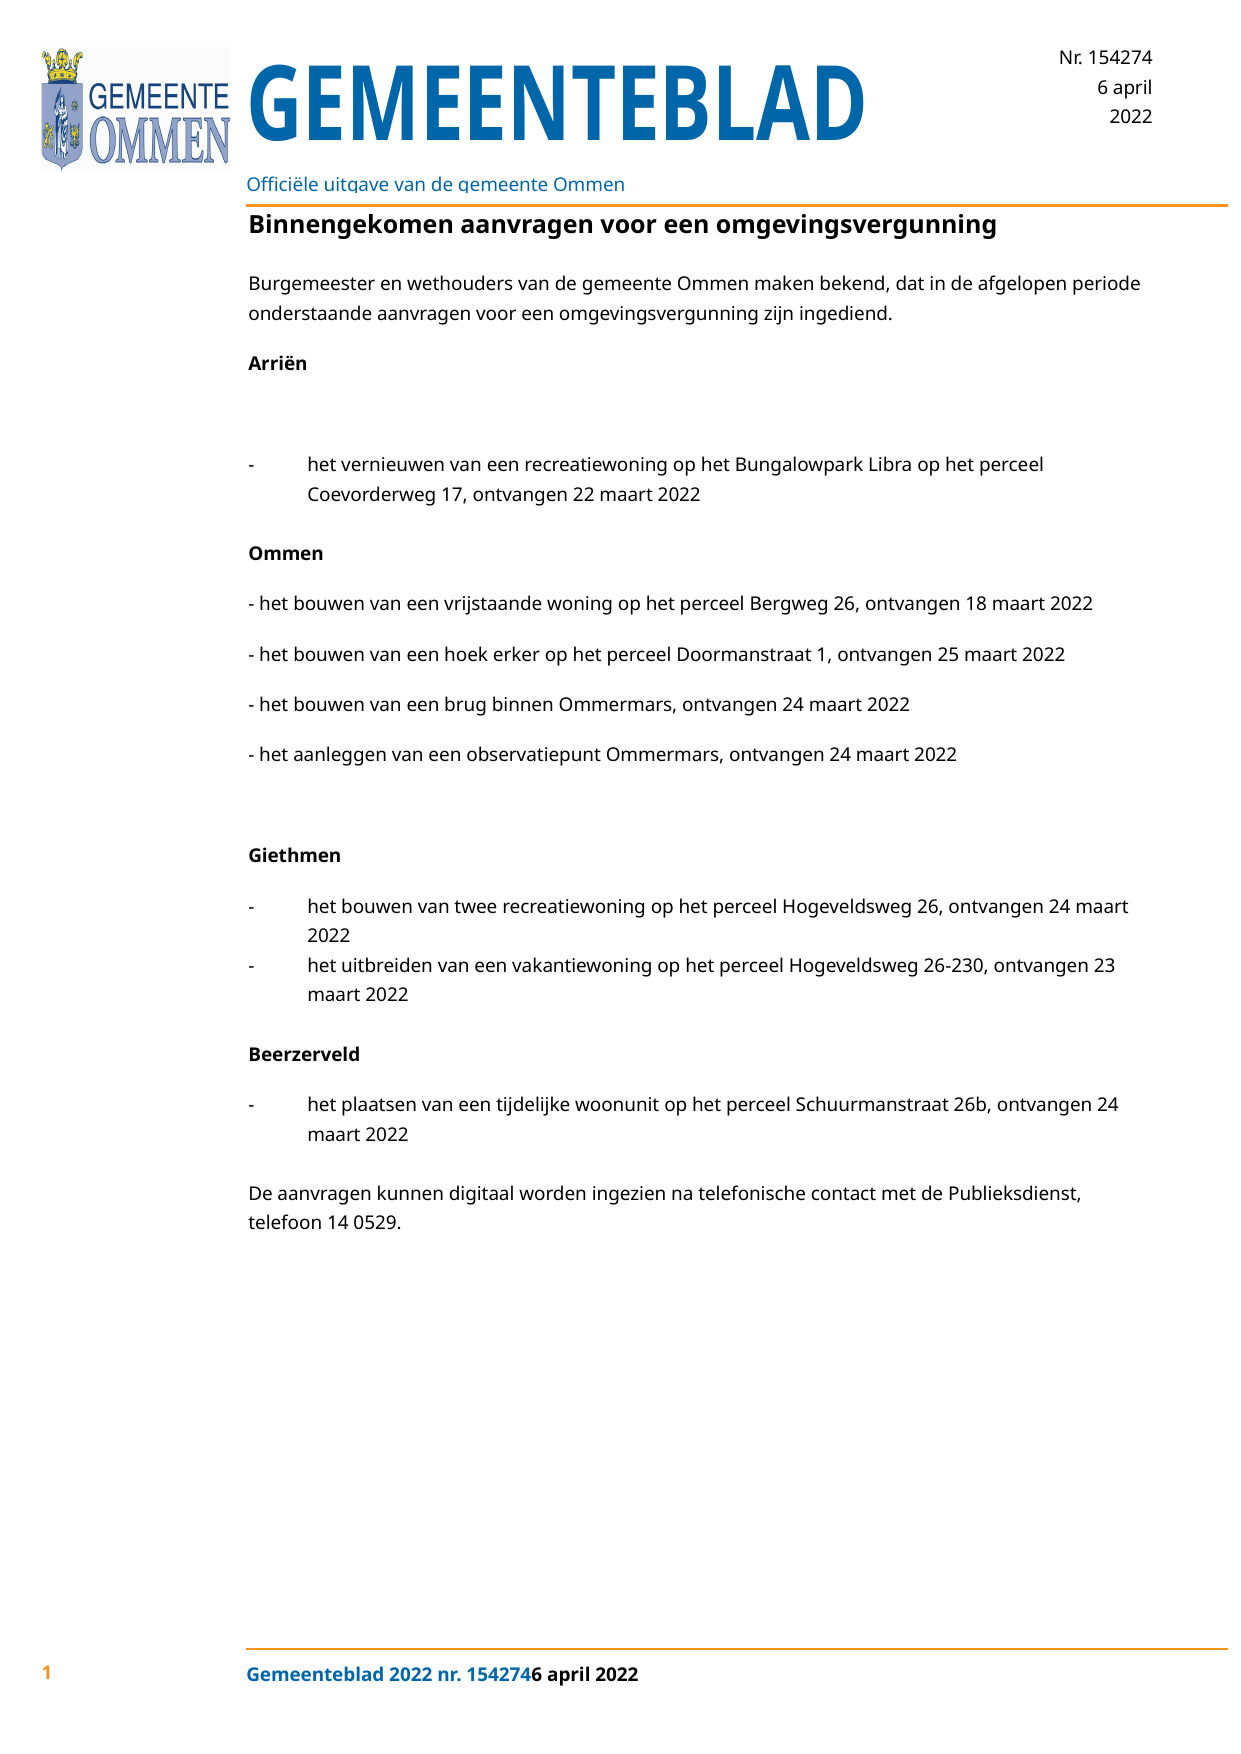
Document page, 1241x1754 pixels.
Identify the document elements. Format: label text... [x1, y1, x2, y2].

text - het bouwen van een vrijstaande woning op het perceel Bergweg 26, ontvangen 18 maart 2022 [248, 590, 1152, 616]
text - het bouwen van een brug binnen Ommermars, ontvangen 24 maart 2022 [248, 691, 1152, 717]
text - het aanleggen van een observatiepunt Ommermars, ontvangen 24 maart 2022 [248, 742, 1152, 767]
text Burgemeester en wethouders van de gemeente Ommen maken bekend, dat in de afgelopen periode onderstaande aanvragen voor een omgevingsvergunning zijn ingediend. [248, 270, 1152, 326]
text De aanvragen kunnen digitaal worden ingezien na telefonische contact met de Publieksdienst, telefoon 14 0529. [248, 1180, 1152, 1235]
text Arriën [248, 350, 1152, 376]
list het plaatsen van een tijdelijke woonunit op het perceel Schuurmanstraat 26b, ontvangen 24 maart 2022 [248, 1091, 1152, 1146]
list het bouwen van twee recreatiewoning op het perceel Hogeveldsweg 26, ontvangen 24 maart 2022 [248, 893, 1152, 948]
list het vernieuwen van een recreatiewoning op het Bungalowpark Libra op het perceel Coevorderweg 17, ontvangen 22 maart 2022 [248, 451, 1152, 506]
text Beerzerveld [248, 1041, 1152, 1066]
text Ommen [248, 540, 1152, 566]
text Giethmen [248, 842, 1152, 868]
picture [41, 47, 231, 172]
text Binnengekomen aanvragen voor een omgevingsvergunning [248, 207, 1152, 241]
text - het bouwen van een hoek erker op het perceel Doormanstraat 1, ontvangen 25 maart 2022 [248, 641, 1152, 666]
list het uitbreiden van een vakantiewoning op het perceel Hogeveldsweg 26-230, ontvangen 23 maart 2022 [248, 952, 1152, 1007]
